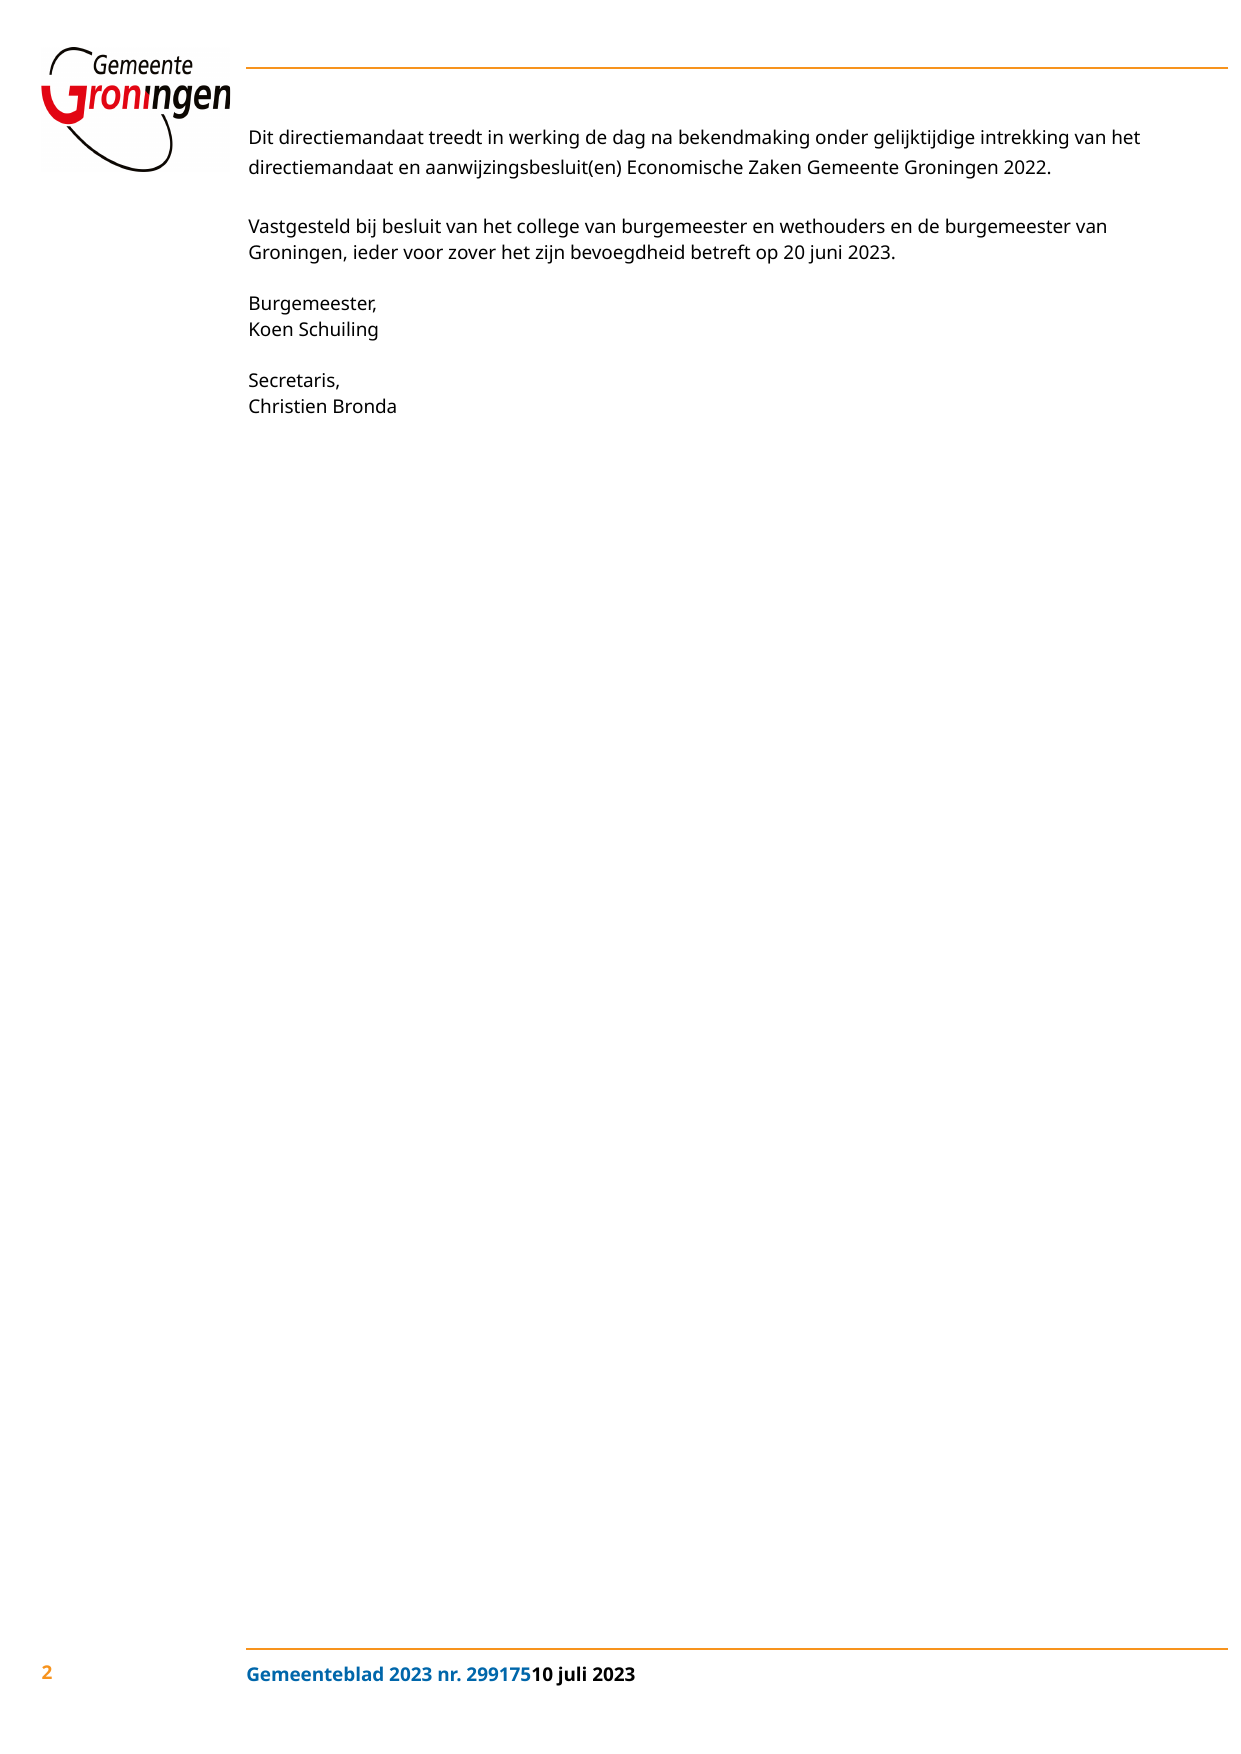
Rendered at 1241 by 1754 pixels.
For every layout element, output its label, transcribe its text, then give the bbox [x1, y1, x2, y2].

text Secretaris, [248, 367, 1152, 393]
text Dit directiemandaat treedt in werking de dag na bekendmaking onder gelijktijdige intrekking van het directiemandaat en aanwijzingsbesluit(en) Economische Zaken Gemeente Groningen 2022. [248, 124, 1152, 180]
text Christien Bronda [248, 393, 1152, 419]
text Burgemeester, [248, 290, 1152, 316]
text Vastgesteld bij besluit van het college van burgemeester en wethouders en de burgemeester van Groningen, ieder voor zover het zijn bevoegdheid betreft op 20 juni 2023. [248, 213, 1152, 264]
picture [41, 47, 231, 172]
text Koen Schuiling [248, 316, 1152, 342]
